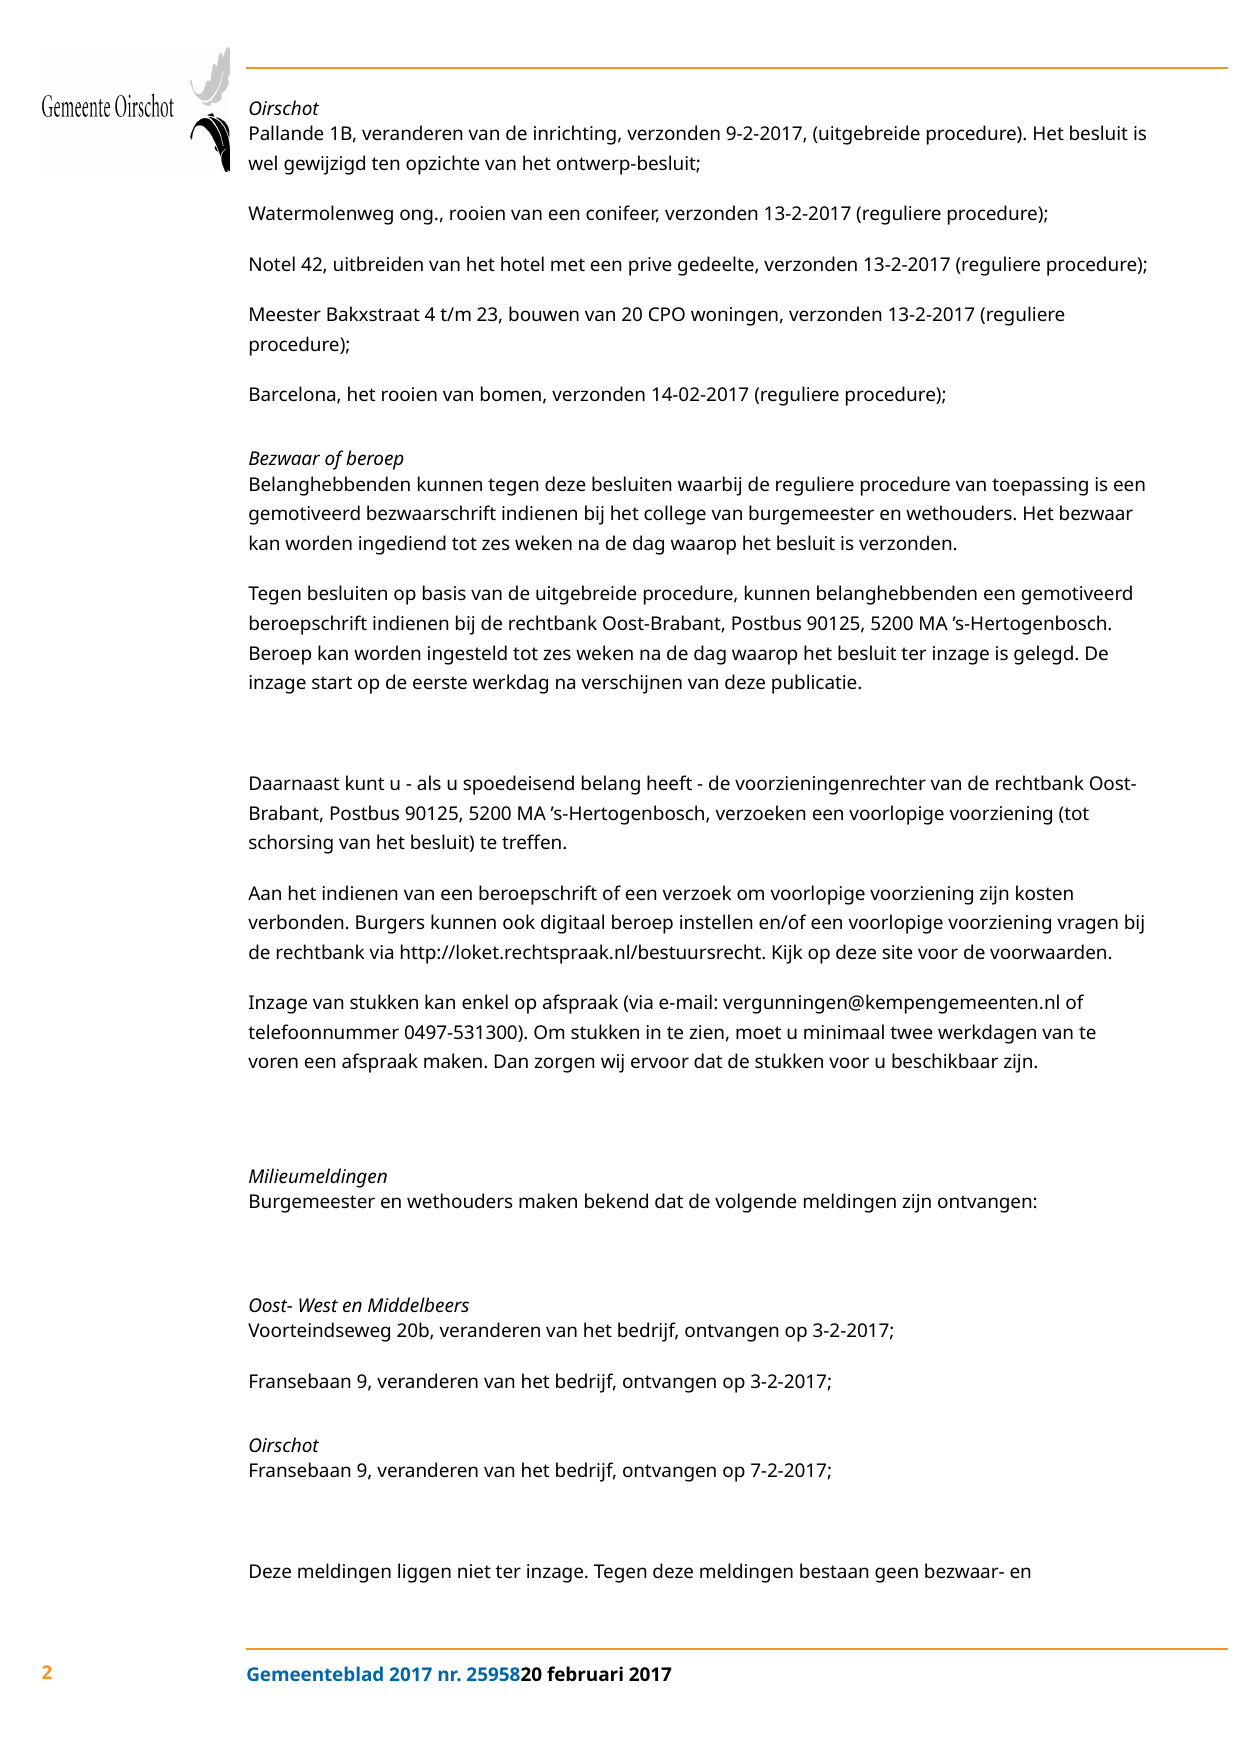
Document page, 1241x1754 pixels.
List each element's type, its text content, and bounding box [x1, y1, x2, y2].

text Milieumeldingen [248, 1163, 1152, 1189]
text Tegen besluiten op basis van de uitgebreide procedure, kunnen belanghebbenden een gemotiveerd beroepschrift indienen bij de rechtbank Oost-Brabant, Postbus 90125, 5200 MA ’s-Hertogenbosch. Beroep kan worden ingesteld tot zes weken na de dag waarop het besluit ter inzage is gelegd. De inzage start op de eerste werkdag na verschijnen van deze publicatie. [248, 581, 1152, 695]
text Oost- West en Middelbeers [248, 1292, 1152, 1318]
text Notel 42, uitbreiden van het hotel met een prive gedeelte, verzonden 13-2-2017 (reguliere procedure); [248, 251, 1152, 277]
text Inzage van stukken kan enkel op afspraak (via e-mail: vergunningen@kempengemeenten.nl of telefoonnummer 0497-531300). Om stukken in te zien, moet u minimaal twee werkdagen van te voren een afspraak maken. Dan zorgen wij ervoor dat de stukken voor u beschikbaar zijn. [248, 989, 1152, 1074]
text Pallande 1B, veranderen van de inrichting, verzonden 9-2-2017, (uitgebreide procedure). Het besluit is wel gewijzigd ten opzichte van het ontwerp-besluit; [248, 121, 1152, 176]
text Barcelona, het rooien van bomen, verzonden 14-02-2017 (reguliere procedure); [248, 381, 1152, 407]
text Oirschot [248, 1432, 1152, 1458]
text Burgemeester en wethouders maken bekend dat de volgende meldingen zijn ontvangen: [248, 1189, 1152, 1214]
text Fransebaan 9, veranderen van het bedrijf, ontvangen op 3-2-2017; [248, 1368, 1152, 1394]
text Meester Bakxstraat 4 t/m 23, bouwen van 20 CPO woningen, verzonden 13-2-2017 (reguliere procedure); [248, 301, 1152, 357]
text Daarnaast kunt u - als u spoedeisend belang heeft - de voorzieningenrechter van de rechtbank Oost-Brabant, Postbus 90125, 5200 MA ’s-Hertogenbosch, verzoeken een voorlopige voorziening (tot schorsing van het besluit) te treffen. [248, 770, 1152, 855]
text Oirschot [248, 95, 1152, 121]
text Voorteindseweg 20b, veranderen van het bedrijf, ontvangen op 3-2-2017; [248, 1318, 1152, 1343]
text Deze meldingen liggen niet ter inzage. Tegen deze meldingen bestaan geen bezwaar- en [248, 1558, 1152, 1584]
text Watermolenweg ong., rooien van een conifeer, verzonden 13-2-2017 (reguliere procedure); [248, 201, 1152, 226]
text Bezwaar of beroep [248, 445, 1152, 471]
text Fransebaan 9, veranderen van het bedrijf, ontvangen op 7-2-2017; [248, 1458, 1152, 1483]
picture [41, 47, 231, 172]
text Belanghebbenden kunnen tegen deze besluiten waarbij de reguliere procedure van toepassing is een gemotiveerd bezwaarschrift indienen bij het college van burgemeester en wethouders. Het bezwaar kan worden ingediend tot zes weken na de dag waarop het besluit is verzonden. [248, 471, 1152, 556]
text Aan het indienen van een beroepschrift of een verzoek om voorlopige voorziening zijn kosten verbonden. Burgers kunnen ook digitaal beroep instellen en/of een voorlopige voorziening vragen bij de rechtbank via http://loket.rechtspraak.nl/bestuursrecht. Kijk op deze site voor de voorwaarden. [248, 880, 1152, 965]
